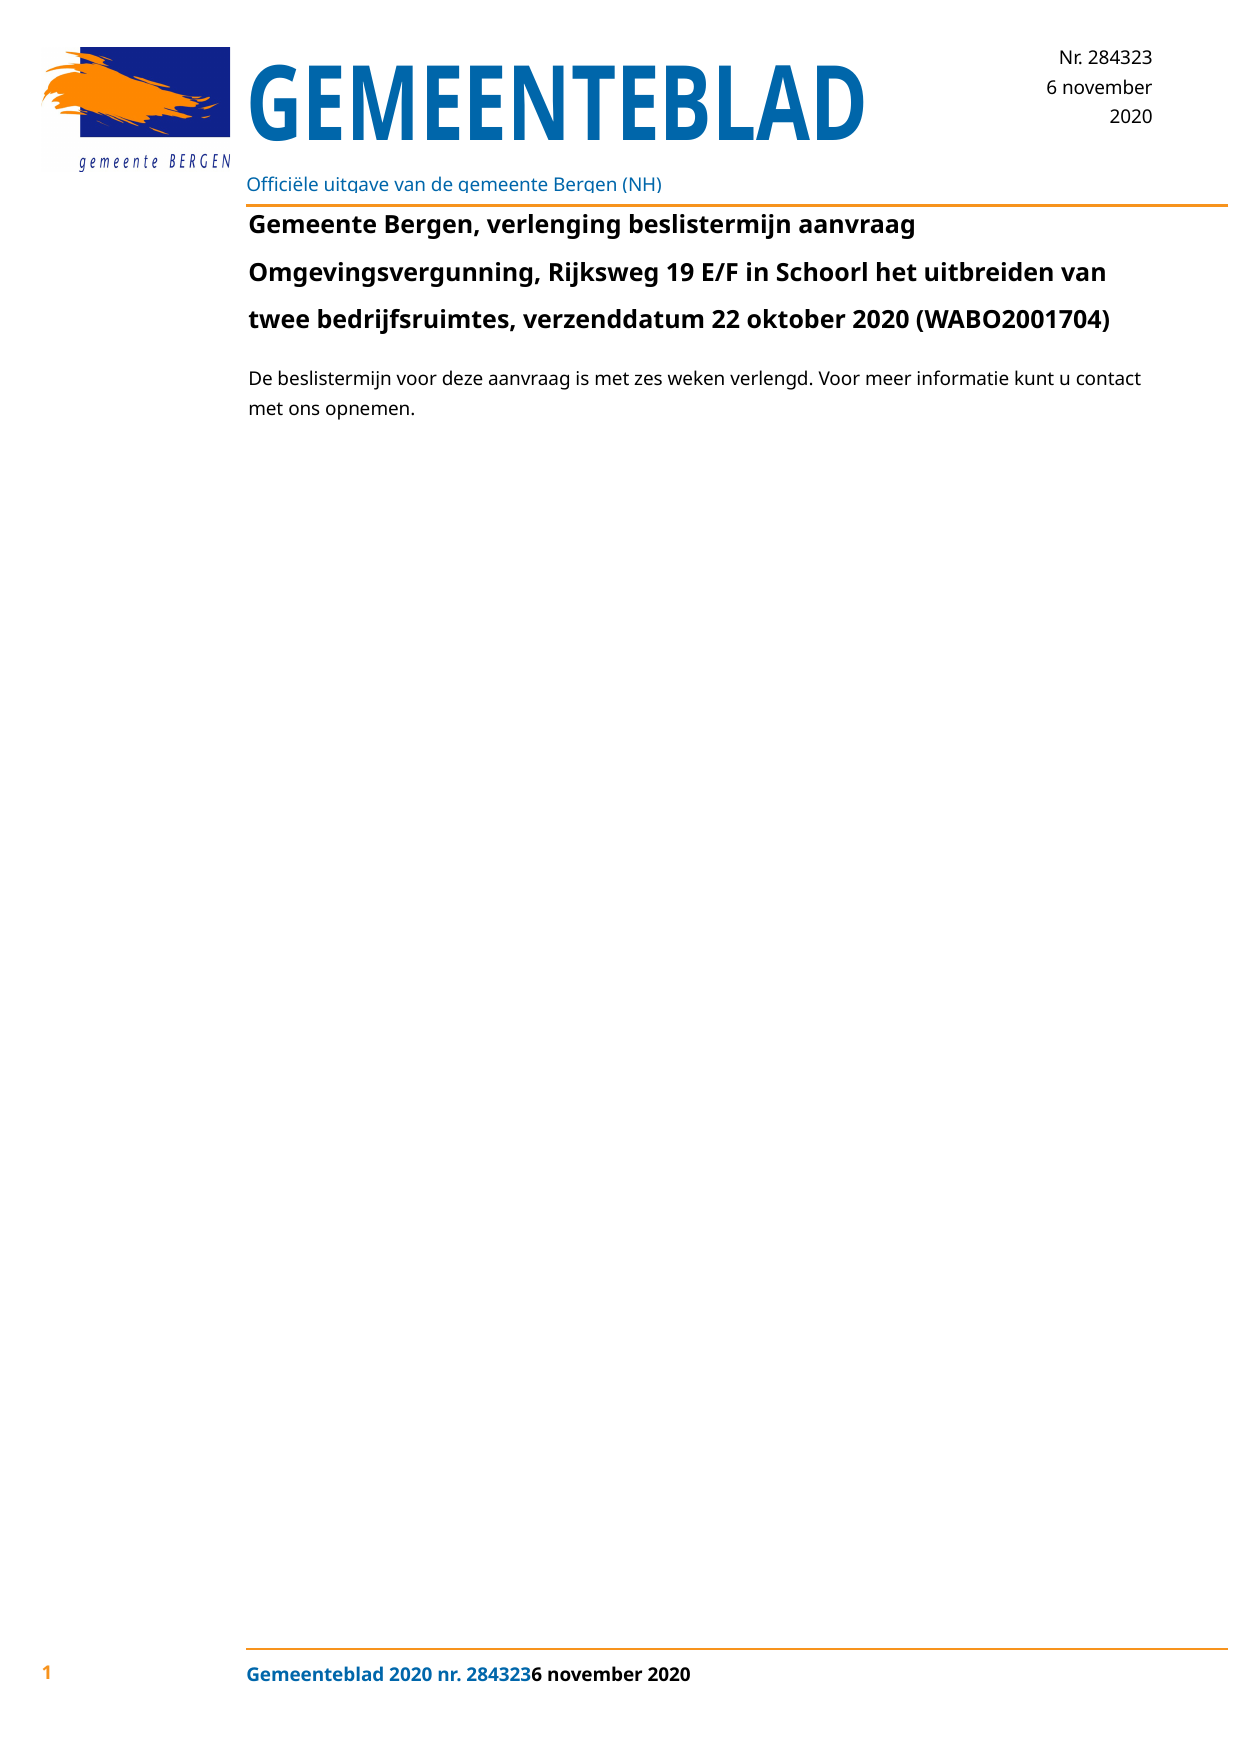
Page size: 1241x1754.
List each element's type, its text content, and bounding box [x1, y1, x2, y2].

picture [41, 47, 231, 172]
text De beslistermijn voor deze aanvraag is met zes weken verlengd. Voor meer informatie kunt u contact met ons opnemen. [248, 366, 1152, 421]
text Gemeente Bergen, verlenging beslistermijn aanvraag Omgevingsvergunning, Rijksweg 19 E/F in Schoorl het uitbreiden van twee bedrijfsruimtes, verzenddatum 22 oktober 2020 (WABO2001704) [248, 207, 1152, 336]
